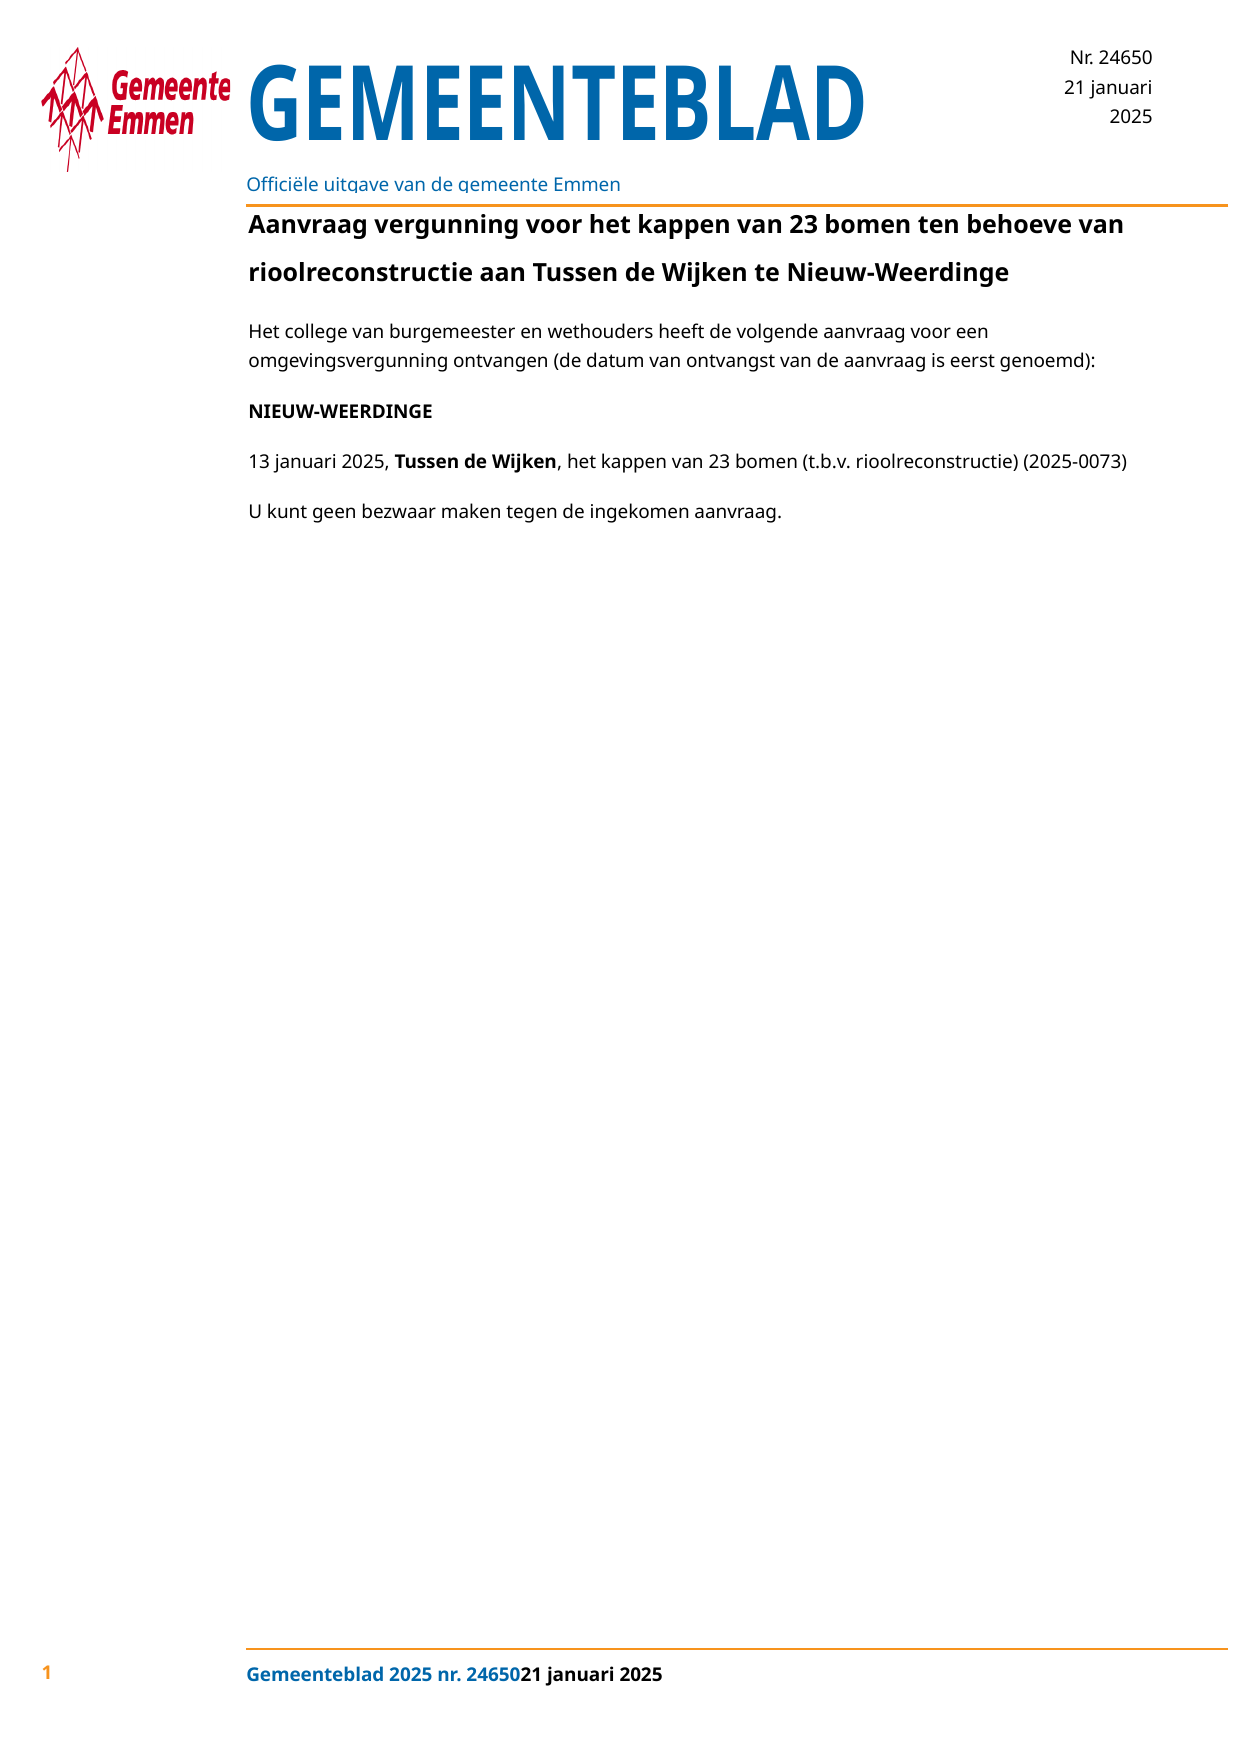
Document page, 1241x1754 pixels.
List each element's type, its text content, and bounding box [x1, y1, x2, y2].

text Aanvraag vergunning voor het kappen van 23 bomen ten behoeve van rioolreconstructie aan Tussen de Wijken te Nieuw-Weerdinge [248, 207, 1152, 288]
text 13 januari 2025, Tussen de Wijken, het kappen van 23 bomen (t.b.v. rioolreconstructie) (2025-0073) [248, 448, 1152, 474]
text NIEUW-WEERDINGE [248, 398, 1152, 424]
text U kunt geen bezwaar maken tegen de ingekomen aanvraag. [248, 499, 1152, 524]
text Het college van burgemeester en wethouders heeft de volgende aanvraag voor een omgevingsvergunning ontvangen (de datum van ontvangst van de aanvraag is eerst genoemd): [248, 318, 1152, 373]
picture [41, 47, 231, 172]
